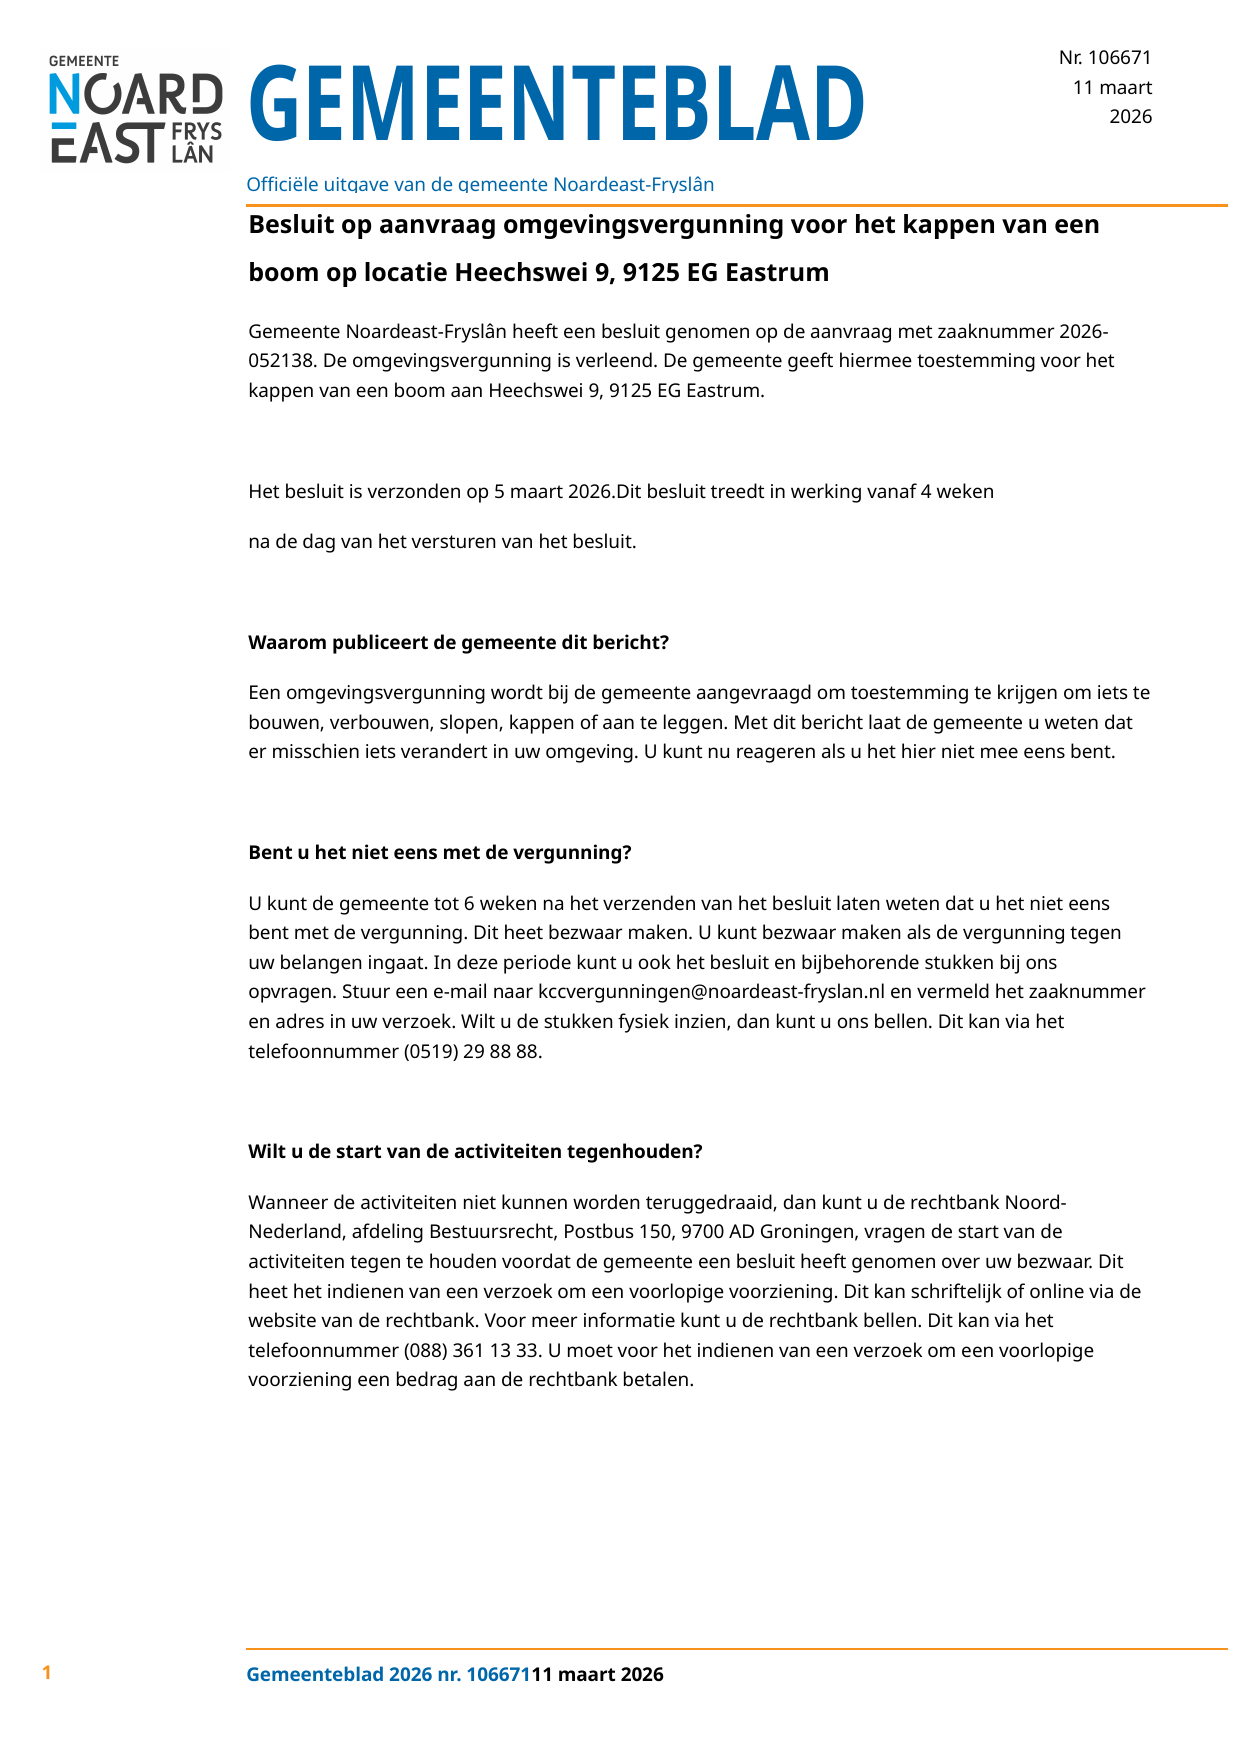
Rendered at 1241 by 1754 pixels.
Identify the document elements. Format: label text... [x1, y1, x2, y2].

text Wilt u de start van de activiteiten tegenhouden? [248, 1139, 1152, 1164]
text na de dag van het versturen van het besluit. [248, 528, 1152, 554]
text Een omgevingsvergunning wordt bij de gemeente aangevraagd om toestemming te krijgen om iets te bouwen, verbouwen, slopen, kappen of aan te leggen. Met dit bericht laat de gemeente u weten dat er misschien iets verandert in uw omgeving. U kunt nu reageren als u het hier niet mee eens bent. [248, 679, 1152, 764]
text Besluit op aanvraag omgevingsvergunning voor het kappen van een boom op locatie Heechswei 9, 9125 EG Eastrum [248, 207, 1152, 288]
text Waarom publiceert de gemeente dit bericht? [248, 629, 1152, 655]
text U kunt de gemeente tot 6 weken na het verzenden van het besluit laten weten dat u het niet eens bent met de vergunning. Dit heet bezwaar maken. U kunt bezwaar maken als de vergunning tegen uw belangen ingaat. In deze periode kunt u ook het besluit en bijbehorende stukken bij ons opvragen. Stuur een e-mail naar kccvergunningen@noardeast-fryslan.nl en vermeld het zaaknummer en adres in uw verzoek. Wilt u de stukken fysiek inzien, dan kunt u ons bellen. Dit kan via het telefoonnummer (0519) 29 88 88. [248, 890, 1152, 1064]
text Bent u het niet eens met de vergunning? [248, 839, 1152, 865]
text Het besluit is verzonden op 5 maart 2026.Dit besluit treedt in werking vanaf 4 weken [248, 478, 1152, 504]
picture [41, 47, 231, 172]
text Gemeente Noardeast-Fryslân heeft een besluit genomen op de aanvraag met zaaknummer 2026-052138. De omgevingsvergunning is verleend. De gemeente geeft hiermee toestemming voor het kappen van een boom aan Heechswei 9, 9125 EG Eastrum. [248, 318, 1152, 403]
text Wanneer de activiteiten niet kunnen worden teruggedraaid, dan kunt u de rechtbank Noord-Nederland, afdeling Bestuursrecht, Postbus 150, 9700 AD Groningen, vragen de start van de activiteiten tegen te houden voordat de gemeente een besluit heeft genomen over uw bezwaar. Dit heet het indienen van een verzoek om een voorlopige voorziening. Dit kan schriftelijk of online via de website van de rechtbank. Voor meer informatie kunt u de rechtbank bellen. Dit kan via het telefoonnummer (088) 361 13 33. U moet voor het indienen van een verzoek om een voorlopige voorziening een bedrag aan de rechtbank betalen. [248, 1189, 1152, 1392]
